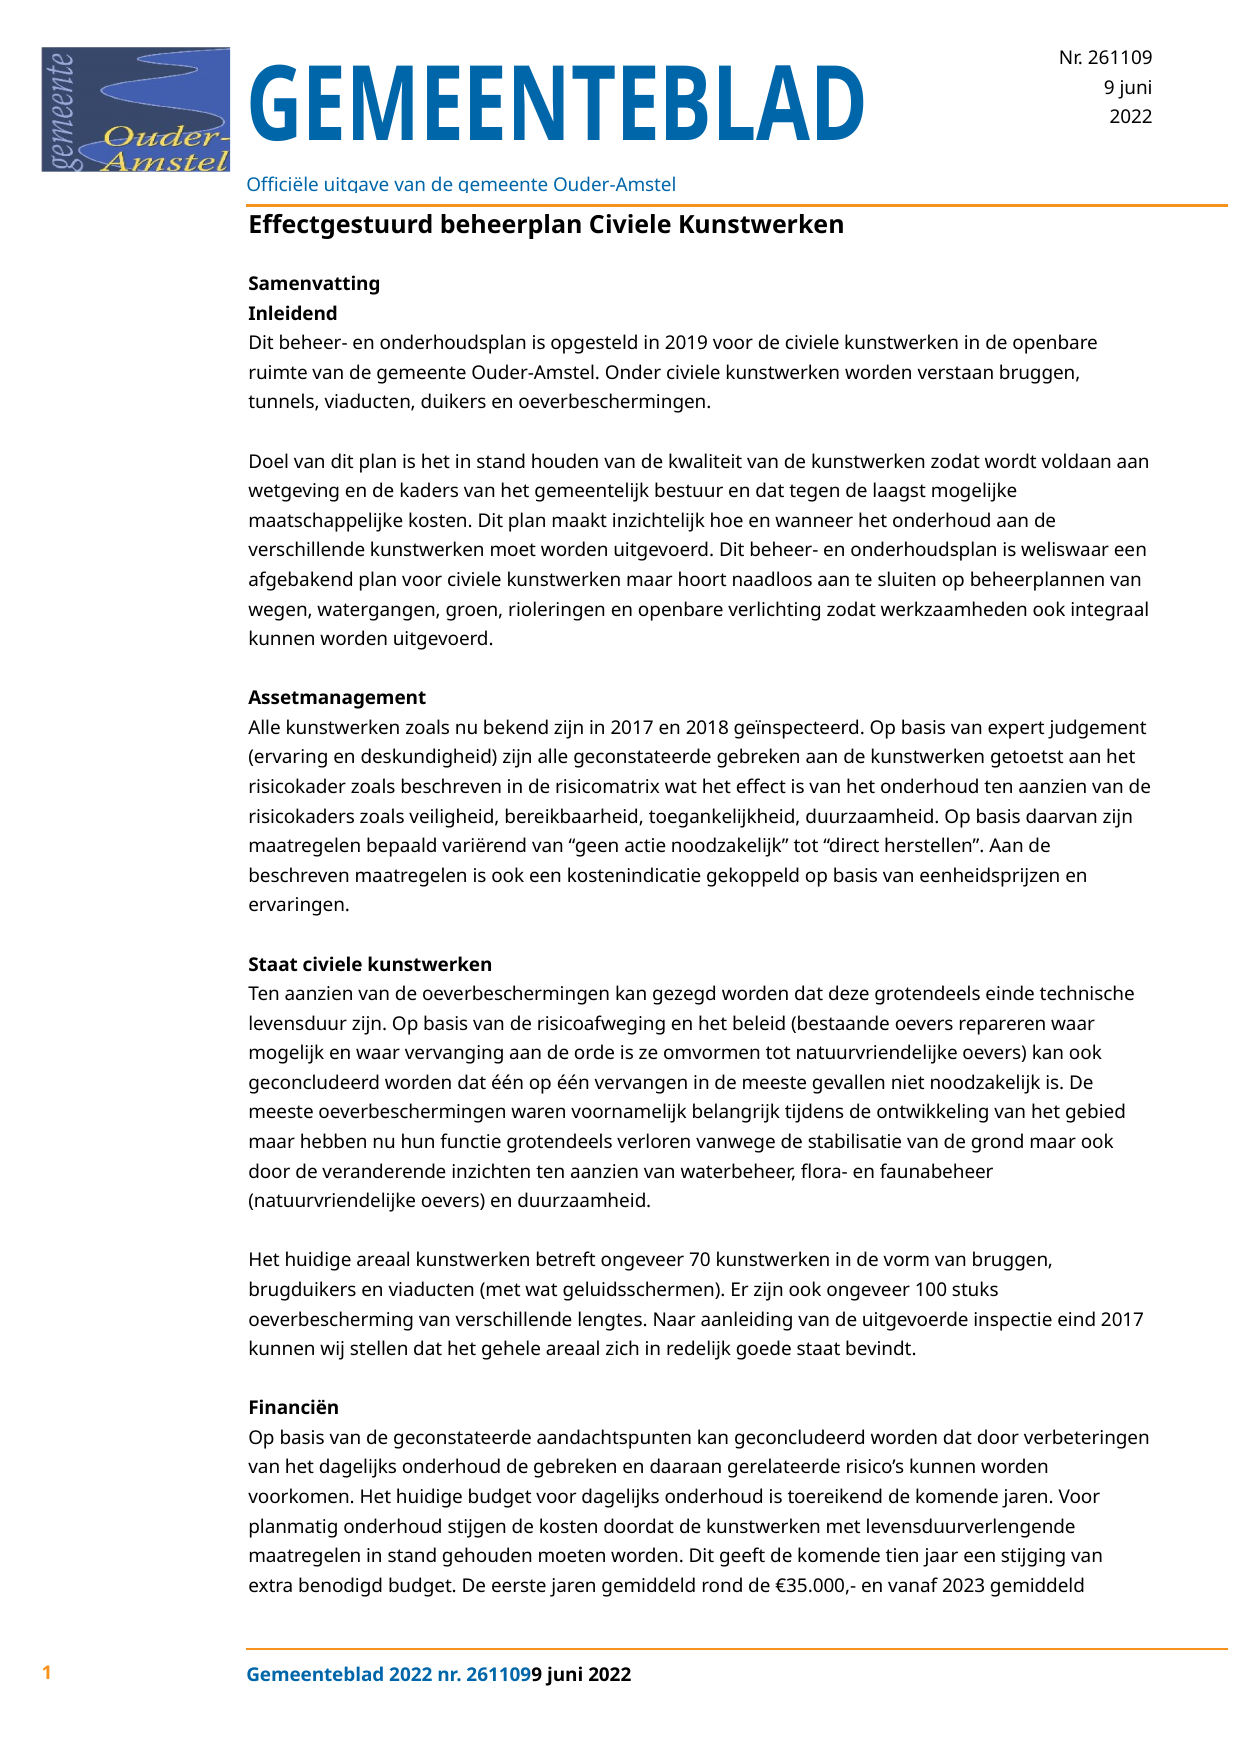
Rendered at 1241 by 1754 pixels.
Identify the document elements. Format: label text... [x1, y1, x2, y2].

picture [41, 47, 231, 172]
text Doel van dit plan is het in stand houden van de kwaliteit van de kunstwerken zodat wordt voldaan aan wetgeving en de kaders van het gemeentelijk bestuur en dat tegen de laagst mogelijke maatschappelijke kosten. Dit plan maakt inzichtelijk hoe en wanneer het onderhoud aan de verschillende kunstwerken moet worden uitgevoerd. Dit beheer- en onderhoudsplan is weliswaar een afgebakend plan voor civiele kunstwerken maar hoort naadloos aan te sluiten op beheerplannen van wegen, watergangen, groen, rioleringen en openbare verlichting zodat werkzaamheden ook integraal kunnen worden uitgevoerd. [248, 448, 1152, 651]
text Dit beheer- en onderhoudsplan is opgesteld in 2019 voor de civiele kunstwerken in de openbare ruimte van de gemeente Ouder-Amstel. Onder civiele kunstwerken worden verstaan bruggen, tunnels, viaducten, duikers en oeverbeschermingen. [248, 329, 1152, 414]
text Alle kunstwerken zoals nu bekend zijn in 2017 en 2018 geïnspecteerd. Op basis van expert judgement (ervaring en deskundigheid) zijn alle geconstateerde gebreken aan de kunstwerken getoetst aan het risicokader zoals beschreven in de risicomatrix wat het effect is van het onderhoud ten aanzien van de risicokaders zoals veiligheid, bereikbaarheid, toegankelijkheid, duurzaamheid. Op basis daarvan zijn maatregelen bepaald variërend van “geen actie noodzakelijk” tot “direct herstellen”. Aan de beschreven maatregelen is ook een kostenindicatie gekoppeld op basis van eenheidsprijzen en ervaringen. [248, 714, 1152, 917]
text Financiën [248, 1394, 1152, 1420]
text Het huidige areaal kunstwerken betreft ongeveer 70 kunstwerken in de vorm van bruggen, brugduikers en viaducten (met wat geluidsschermen). Er zijn ook ongeveer 100 stuks oeverbescherming van verschillende lengtes. Naar aanleiding van de uitgevoerde inspectie eind 2017 kunnen wij stellen dat het gehele areaal zich in redelijk goede staat bevindt. [248, 1247, 1152, 1361]
text Inleidend [248, 300, 1152, 326]
text Assetmanagement [248, 684, 1152, 710]
text Effectgestuurd beheerplan Civiele Kunstwerken [248, 207, 1152, 241]
text Staat civiele kunstwerken [248, 951, 1152, 976]
text Samenvatting [248, 270, 1152, 296]
text Op basis van de geconstateerde aandachtspunten kan geconcludeerd worden dat door verbeteringen van het dagelijks onderhoud de gebreken en daaraan gerelateerde risico’s kunnen worden voorkomen. Het huidige budget voor dagelijks onderhoud is toereikend de komende jaren. Voor planmatig onderhoud stijgen de kosten doordat de kunstwerken met levensduurverlengende maatregelen in stand gehouden moeten worden. Dit geeft de komende tien jaar een stijging van extra benodigd budget. De eerste jaren gemiddeld rond de €35.000,- en vanaf 2023 gemiddeld [248, 1424, 1152, 1598]
text Ten aanzien van de oeverbeschermingen kan gezegd worden dat deze grotendeels einde technische levensduur zijn. Op basis van de risicoafweging en het beleid (bestaande oevers repareren waar mogelijk en waar vervanging aan de orde is ze omvormen tot natuurvriendelijke oevers) kan ook geconcludeerd worden dat één op één vervangen in de meeste gevallen niet noodzakelijk is. De meeste oeverbeschermingen waren voornamelijk belangrijk tijdens de ontwikkeling van het gebied maar hebben nu hun functie grotendeels verloren vanwege de stabilisatie van de grond maar ook door de veranderende inzichten ten aanzien van waterbeheer, flora- en faunabeheer (natuurvriendelijke oevers) en duurzaamheid. [248, 980, 1152, 1213]
